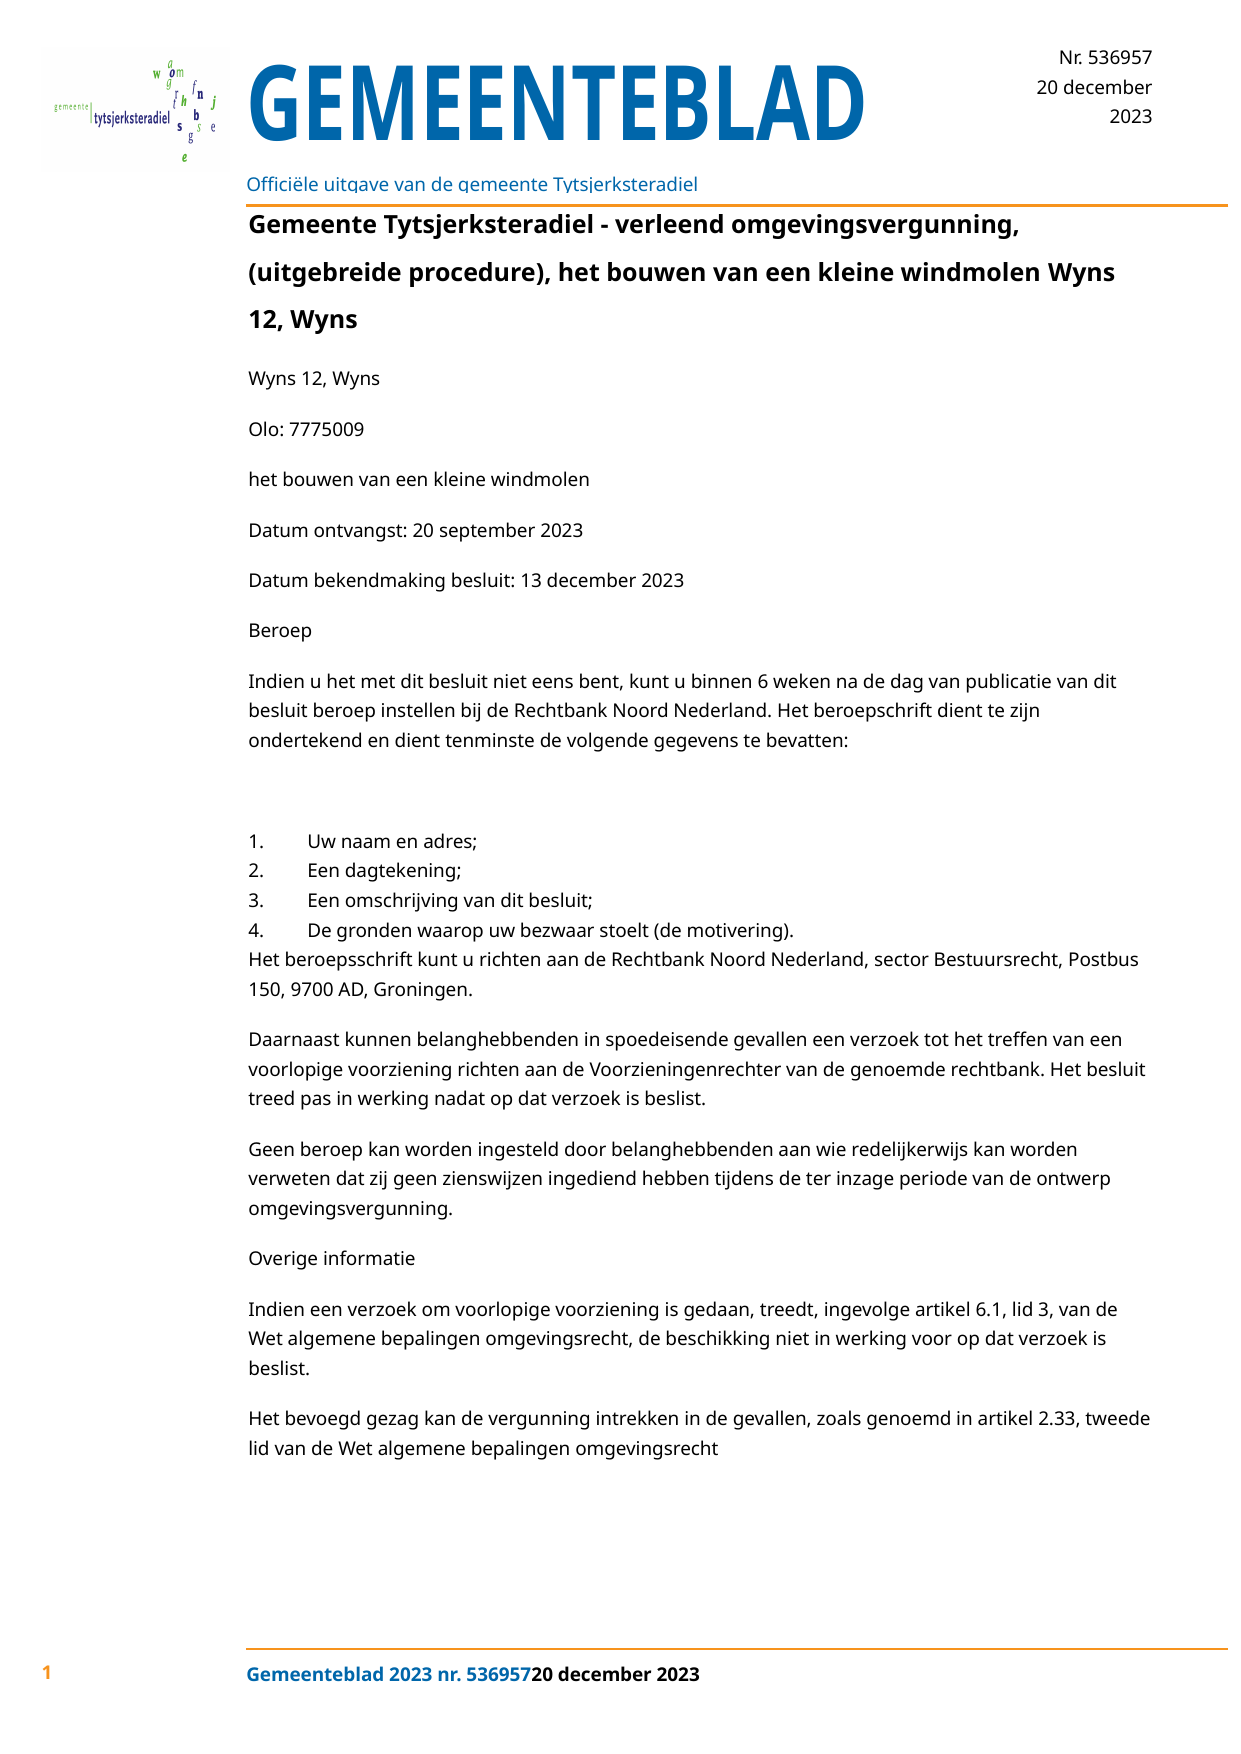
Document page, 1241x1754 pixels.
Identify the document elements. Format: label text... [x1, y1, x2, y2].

list Een dagtekening; [248, 858, 1152, 883]
list Uw naam en adres; [248, 828, 1152, 854]
text Het beroepsschrift kunt u richten aan de Rechtbank Noord Nederland, sector Bestuursrecht, Postbus 150, 9700 AD, Groningen. [248, 946, 1152, 1002]
text Gemeente Tytsjerksteradiel - verleend omgevingsvergunning, (uitgebreide procedure), het bouwen van een kleine windmolen Wyns 12, Wyns [248, 207, 1152, 336]
text Daarnaast kunnen belanghebbenden in spoedeisende gevallen een verzoek tot het treffen van een voorlopige voorziening richten aan de Voorzieningenrechter van de genoemde rechtbank. Het besluit treed pas in werking nadat op dat verzoek is beslist. [248, 1026, 1152, 1111]
text het bouwen van een kleine windmolen [248, 466, 1152, 492]
list Een omschrijving van dit besluit; [248, 887, 1152, 913]
text Overige informatie [248, 1246, 1152, 1271]
text Beroep [248, 618, 1152, 643]
text Datum ontvangst: 20 september 2023 [248, 517, 1152, 542]
text Olo: 7775009 [248, 416, 1152, 442]
text Het bevoegd gezag kan de vergunning intrekken in de gevallen, zoals genoemd in artikel 2.33, tweede lid van de Wet algemene bepalingen omgevingsrecht [248, 1406, 1152, 1461]
text Geen beroep kan worden ingesteld door belanghebbenden aan wie redelijkerwijs kan worden verweten dat zij geen zienswijzen ingediend hebben tijdens de ter inzage periode van de ontwerp omgevingsvergunning. [248, 1136, 1152, 1221]
text Indien u het met dit besluit niet eens bent, kunt u binnen 6 weken na de dag van publicatie van dit besluit beroep instellen bij de Rechtbank Noord Nederland. Het beroepschrift dient te zijn ondertekend en dient tenminste de volgende gegevens te bevatten: [248, 668, 1152, 753]
text Indien een verzoek om voorlopige voorziening is gedaan, treedt, ingevolge artikel 6.1, lid 3, van de Wet algemene bepalingen omgevingsrecht, de beschikking niet in werking voor op dat verzoek is beslist. [248, 1296, 1152, 1381]
picture [41, 47, 231, 172]
list De gronden waarop uw bezwaar stoelt (de motivering). [248, 917, 1152, 942]
text Datum bekendmaking besluit: 13 december 2023 [248, 567, 1152, 593]
text Wyns 12, Wyns [248, 366, 1152, 391]
